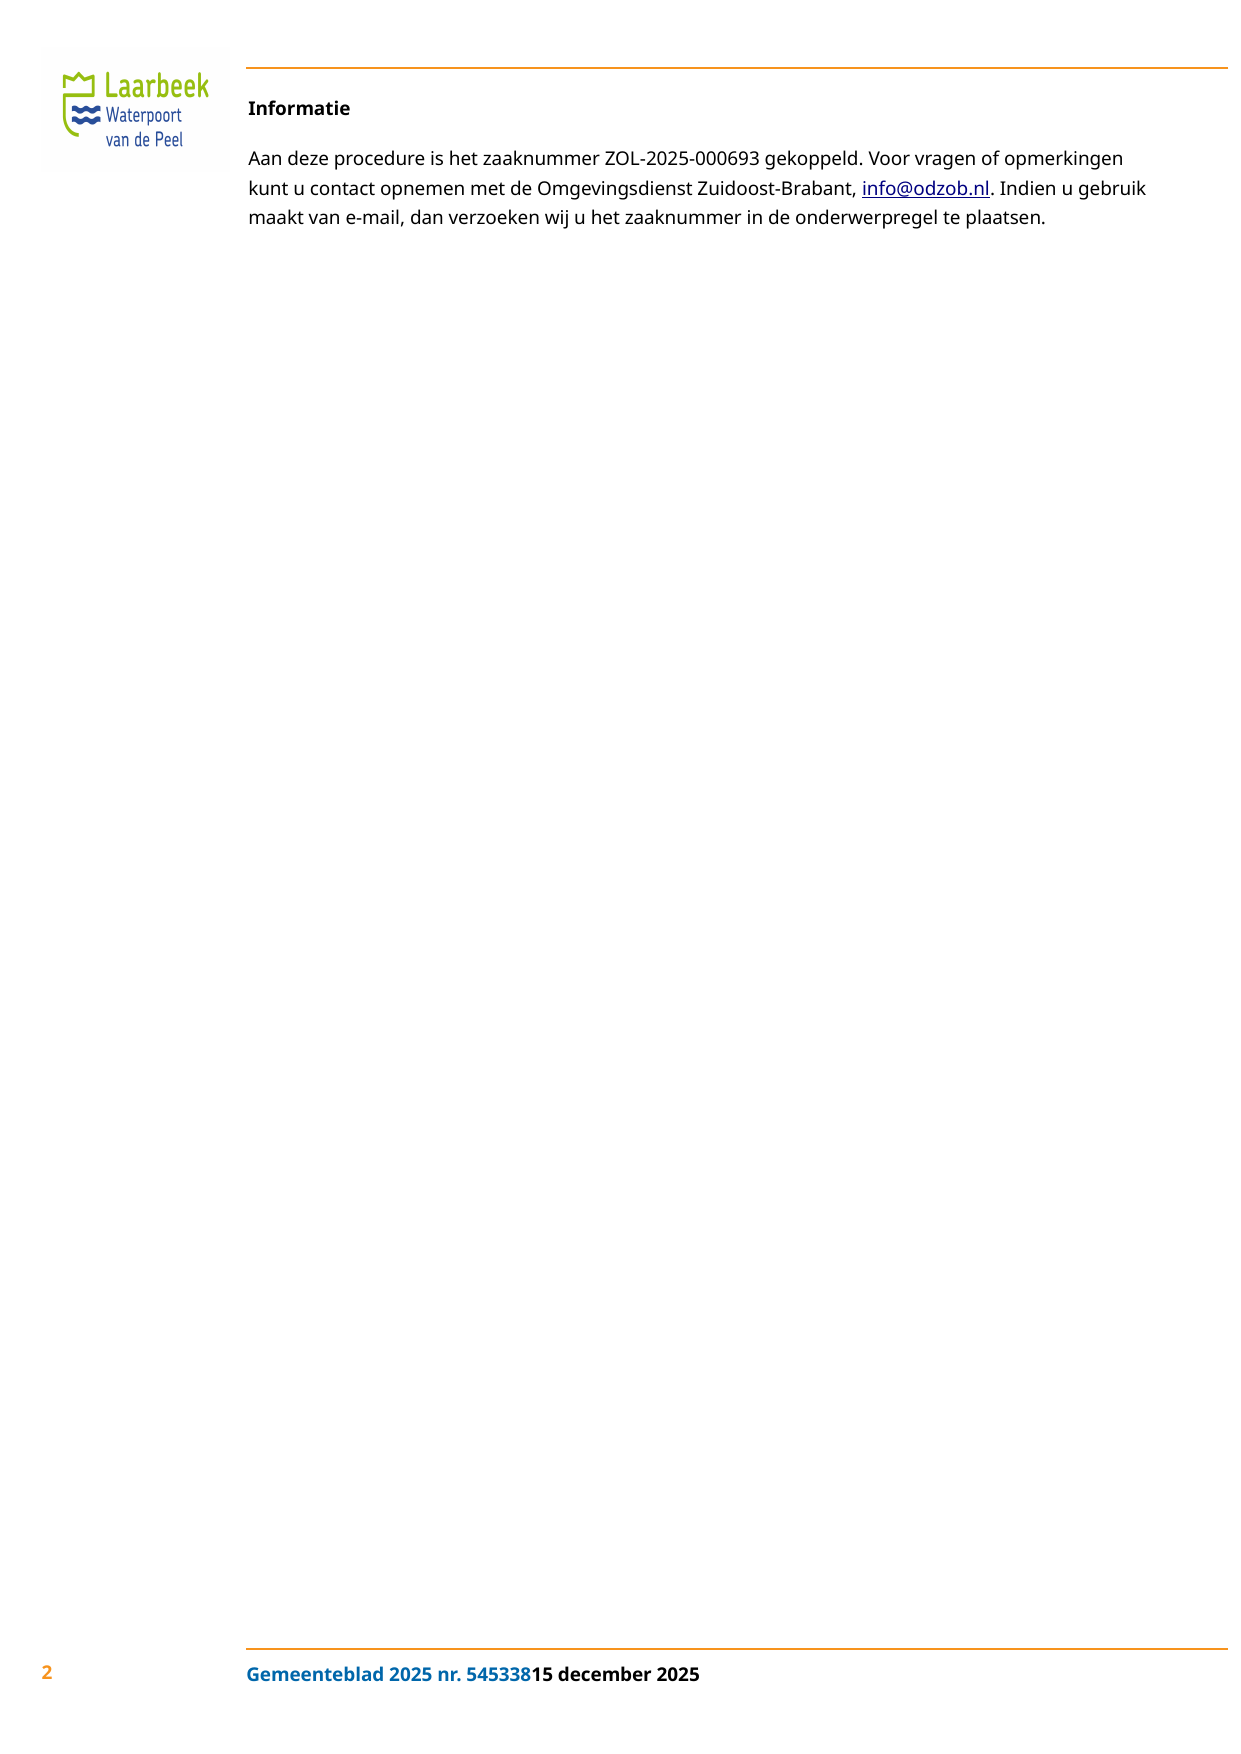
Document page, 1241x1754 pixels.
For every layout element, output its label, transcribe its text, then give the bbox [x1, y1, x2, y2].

picture [41, 47, 231, 172]
text Informatie [248, 95, 1152, 121]
text Aan deze procedure is het zaaknummer ZOL-2025-000693 gekoppeld. Voor vragen of opmerkingen kunt u contact opnemen met de Omgevingsdienst Zuidoost-Brabant, info@odzob.nl. Indien u gebruik maakt van e-mail, dan verzoeken wij u het zaaknummer in de onderwerpregel te plaatsen. [248, 145, 1152, 230]
